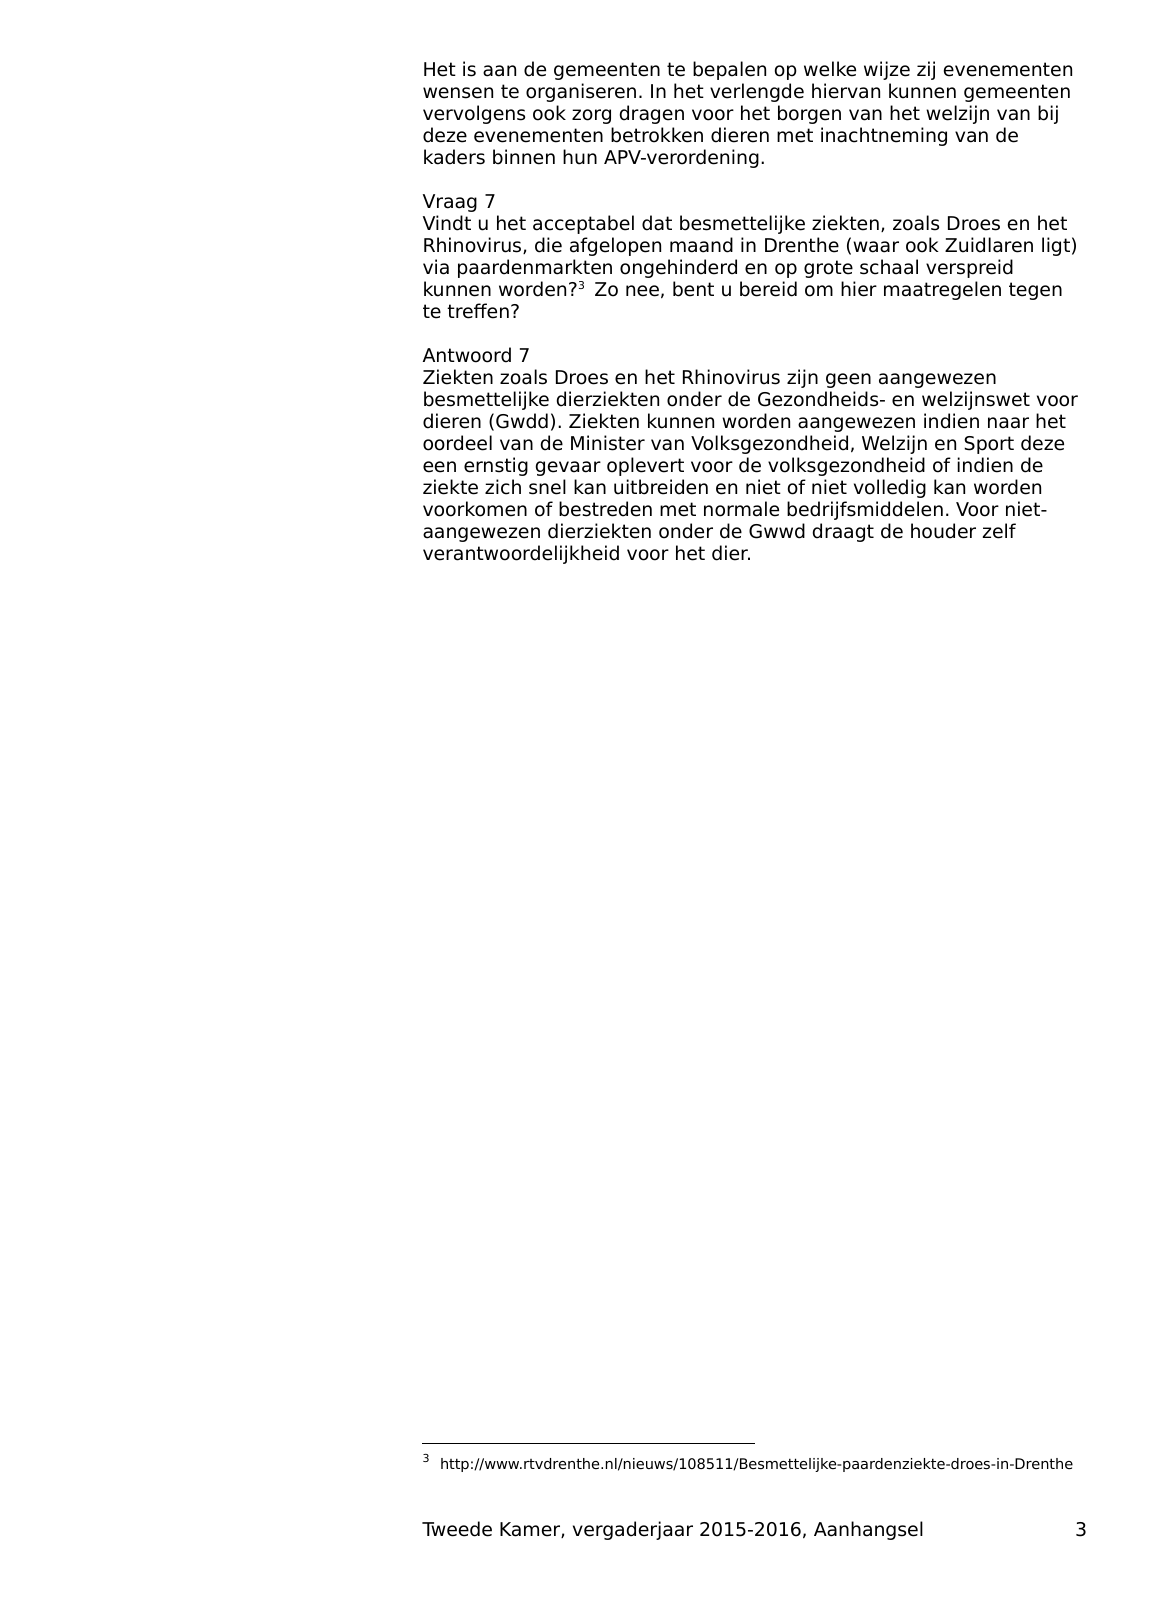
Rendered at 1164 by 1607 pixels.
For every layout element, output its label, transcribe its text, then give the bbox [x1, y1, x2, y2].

text Vraag 7 [422, 191, 1087, 213]
text Ziekten zoals Droes en het Rhinovirus zijn geen aangewezen besmettelijke dierziekten onder de Gezondheids- en welzijnswet voor dieren (Gwdd). Ziekten kunnen worden aangewezen indien naar het oordeel van de Minister van Volksgezondheid, Welzijn en Sport deze een ernstig gevaar oplevert voor de volksgezondheid of indien de ziekte zich snel kan uitbreiden en niet of niet volledig kan worden voorkomen of bestreden met normale bedrijfsmiddelen. Voor niet-aangewezen dierziekten onder de Gwwd draagt de houder zelf verantwoordelijkheid voor het dier. [422, 367, 1087, 565]
text http://www.rtvdrenthe.nl/nieuws/108511/Besmettelijke-paardenziekte-droes-in-Drenthe [422, 1452, 1087, 1474]
text Antwoord 7 [422, 345, 1087, 367]
text Vindt u het acceptabel dat besmettelijke ziekten, zoals Droes en het Rhinovirus, die afgelopen maand in Drenthe (waar ook Zuidlaren ligt) via paardenmarkten ongehinderd en op grote schaal verspreid kunnen worden? Zo nee, bent u bereid om hier maatregelen tegen te treffen? [422, 213, 1087, 323]
text Het is aan de gemeenten te bepalen op welke wijze zij evenementen wensen te organiseren. In het verlengde hiervan kunnen gemeenten vervolgens ook zorg dragen voor het borgen van het welzijn van bij deze evenementen betrokken dieren met inachtneming van de kaders binnen hun APV-verordening. [422, 59, 1087, 169]
